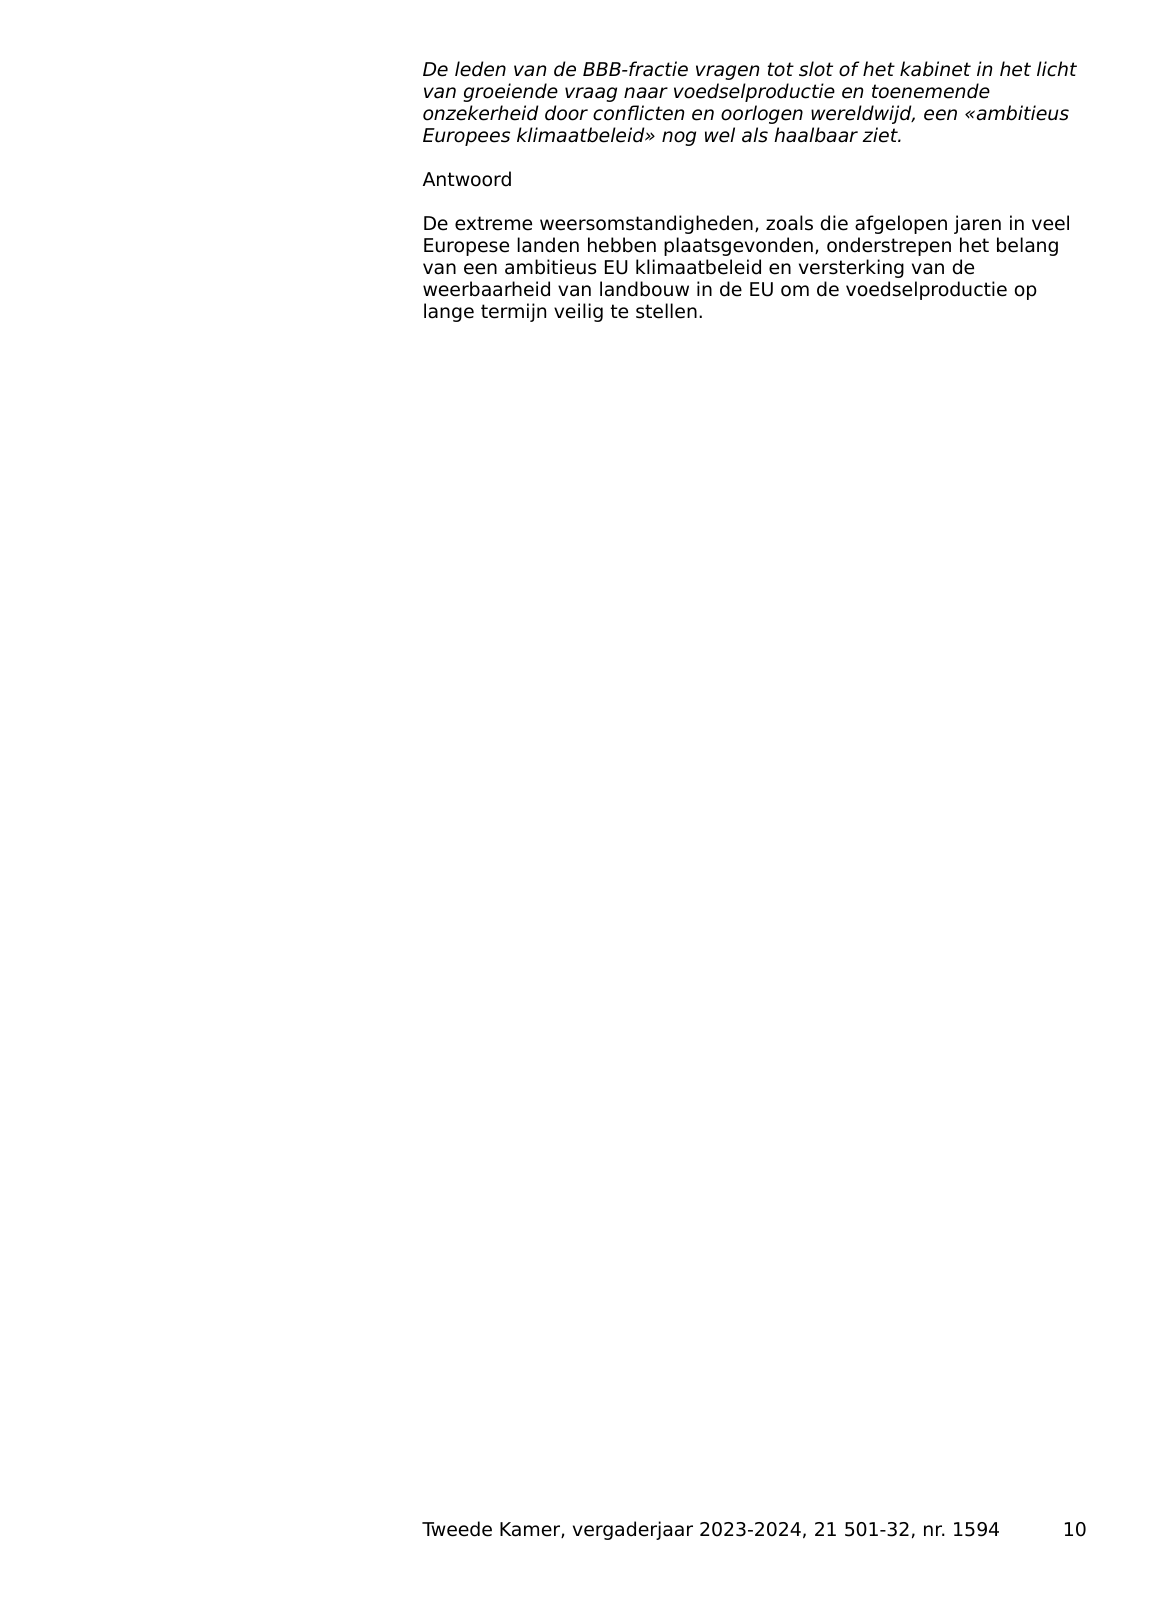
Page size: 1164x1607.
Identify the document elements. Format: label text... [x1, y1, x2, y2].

subtitle Antwoord [422, 169, 1087, 191]
text De extreme weersomstandigheden, zoals die afgelopen jaren in veel Europese landen hebben plaatsgevonden, onderstrepen het belang van een ambitieus EU klimaatbeleid en versterking van de weerbaarheid van landbouw in de EU om de voedselproductie op lange termijn veilig te stellen. [422, 213, 1087, 323]
text De leden van de BBB-fractie vragen tot slot of het kabinet in het licht van groeiende vraag naar voedselproductie en toenemende onzekerheid door conflicten en oorlogen wereldwijd, een «ambitieus Europees klimaatbeleid» nog wel als haalbaar ziet. [422, 59, 1087, 147]
